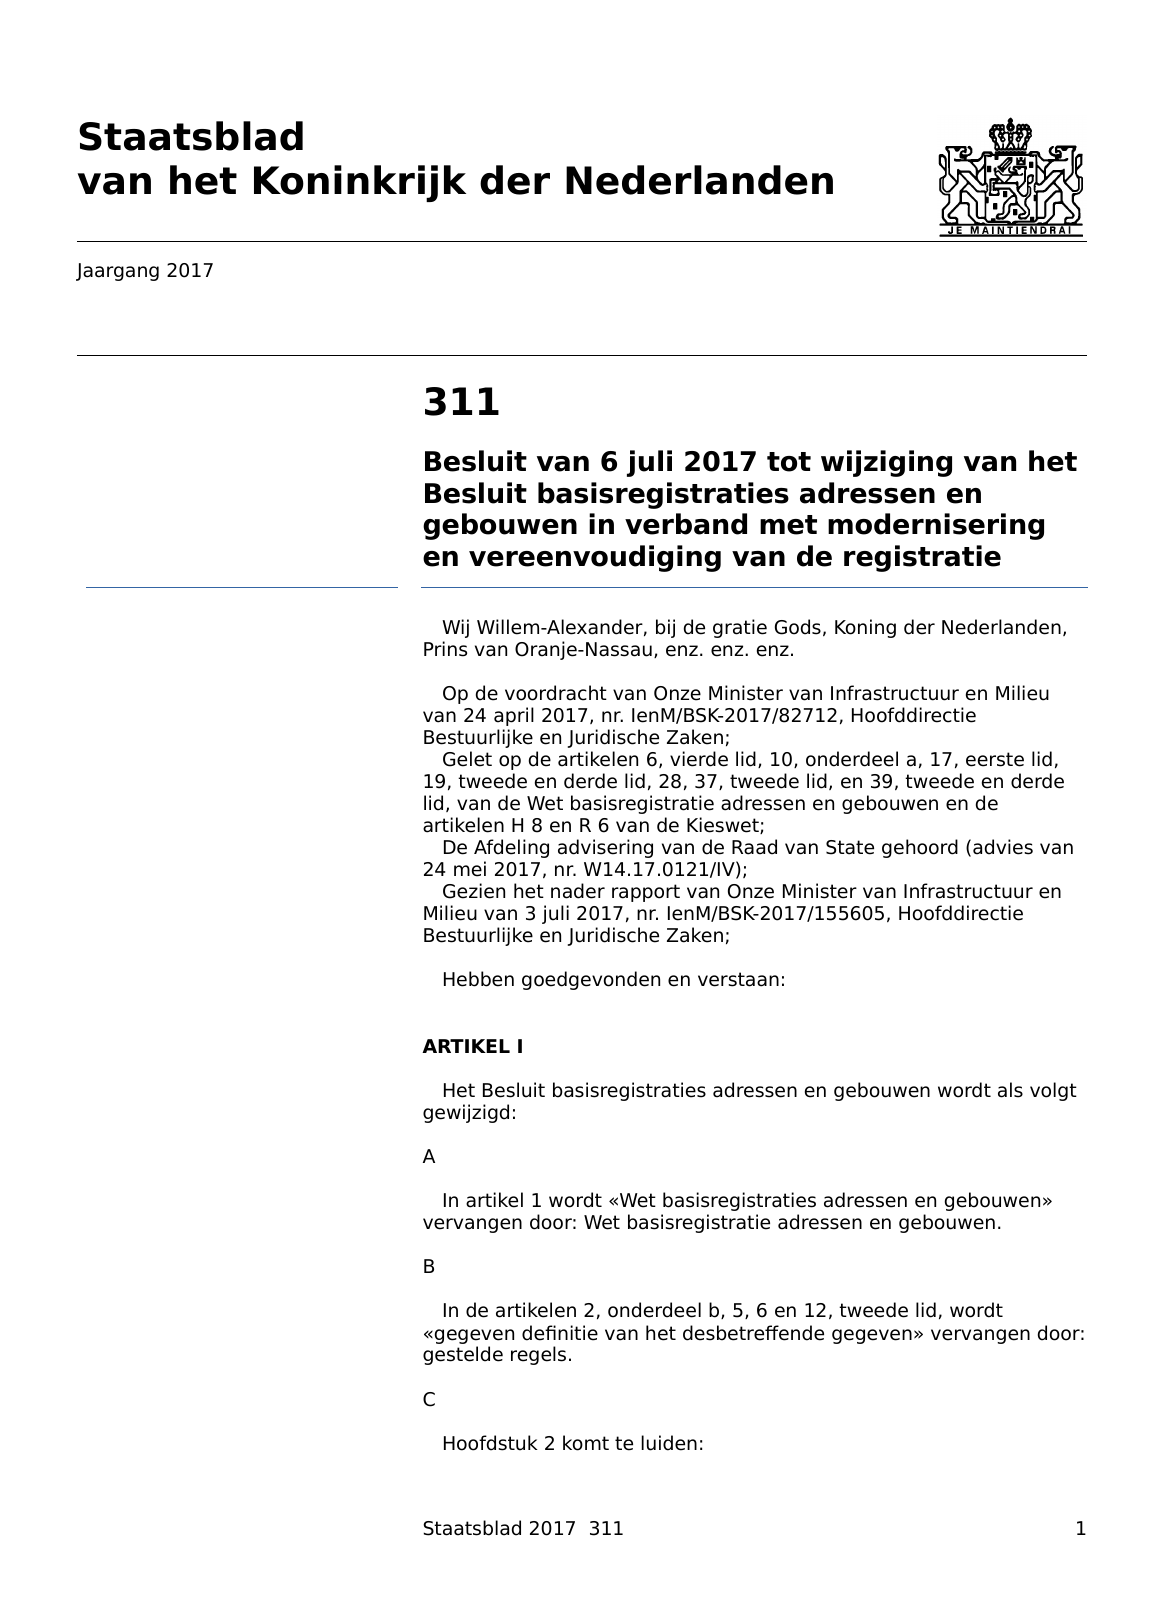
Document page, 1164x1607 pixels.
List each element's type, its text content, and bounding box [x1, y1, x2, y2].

text B [422, 1256, 1087, 1278]
picture [936, 115, 1087, 240]
table_header [886, 100, 1087, 241]
text In de artikelen 2, onderdeel b, 5, 6 en 12, tweede lid, wordt «gegeven definitie van het desbetreffende gegeven» vervangen door: gestelde regels. [422, 1300, 1087, 1366]
text C [422, 1388, 1087, 1411]
text Gezien het nader rapport van Onze Minister van Infrastructuur en Milieu van 3 juli 2017, nr. IenM/BSK-2017/155605, Hoofddirectie Bestuurlijke en Juridische Zaken; [422, 881, 1087, 947]
table_cell Jaargang 2017 [77, 242, 1087, 355]
text Wij Willem-Alexander, bij de gratie Gods, Koning der Nederlanden, Prins van Oranje-Nassau, enz. enz. enz. [422, 617, 1087, 661]
text De Afdeling advisering van de Raad van State gehoord (advies van 24 mei 2017, nr. W14.17.0121/IV); [422, 837, 1087, 881]
text Hoofdstuk 2 komt te luiden: [422, 1433, 1087, 1455]
text Gelet op de artikelen 6, vierde lid, 10, onderdeel a, 17, eerste lid, 19, tweede en derde lid, 28, 37, tweede lid, en 39, tweede en derde lid, van de Wet basisregistratie adressen en gebouwen en de artikelen H 8 en R 6 van de Kieswet; [422, 749, 1087, 837]
text Besluit van 6 juli 2017 tot wijziging van het Besluit basisregistraties adressen en gebouwen in verband met modernisering en vereenvoudiging van de registratie [422, 447, 1087, 573]
text Op de voordracht van Onze Minister van Infrastructuur en Milieu van 24 april 2017, nr. IenM/BSK-2017/82712, Hoofddirectie Bestuurlijke en Juridische Zaken; [422, 683, 1087, 749]
text Het Besluit basisregistraties adressen en gebouwen wordt als volgt gewijzigd: [422, 1080, 1087, 1124]
text In artikel 1 wordt «Wet basisregistraties adressen en gebouwen» vervangen door: Wet basisregistratie adressen en gebouwen. [422, 1190, 1087, 1234]
text A [422, 1146, 1087, 1168]
subtitle ARTIKEL I [422, 1036, 1087, 1058]
text Hebben goedgevonden en verstaan: [422, 969, 1087, 991]
subtitle 311 [422, 381, 1087, 424]
table_header Staatsblad van het Koninkrijk der Nederlanden [77, 100, 886, 241]
